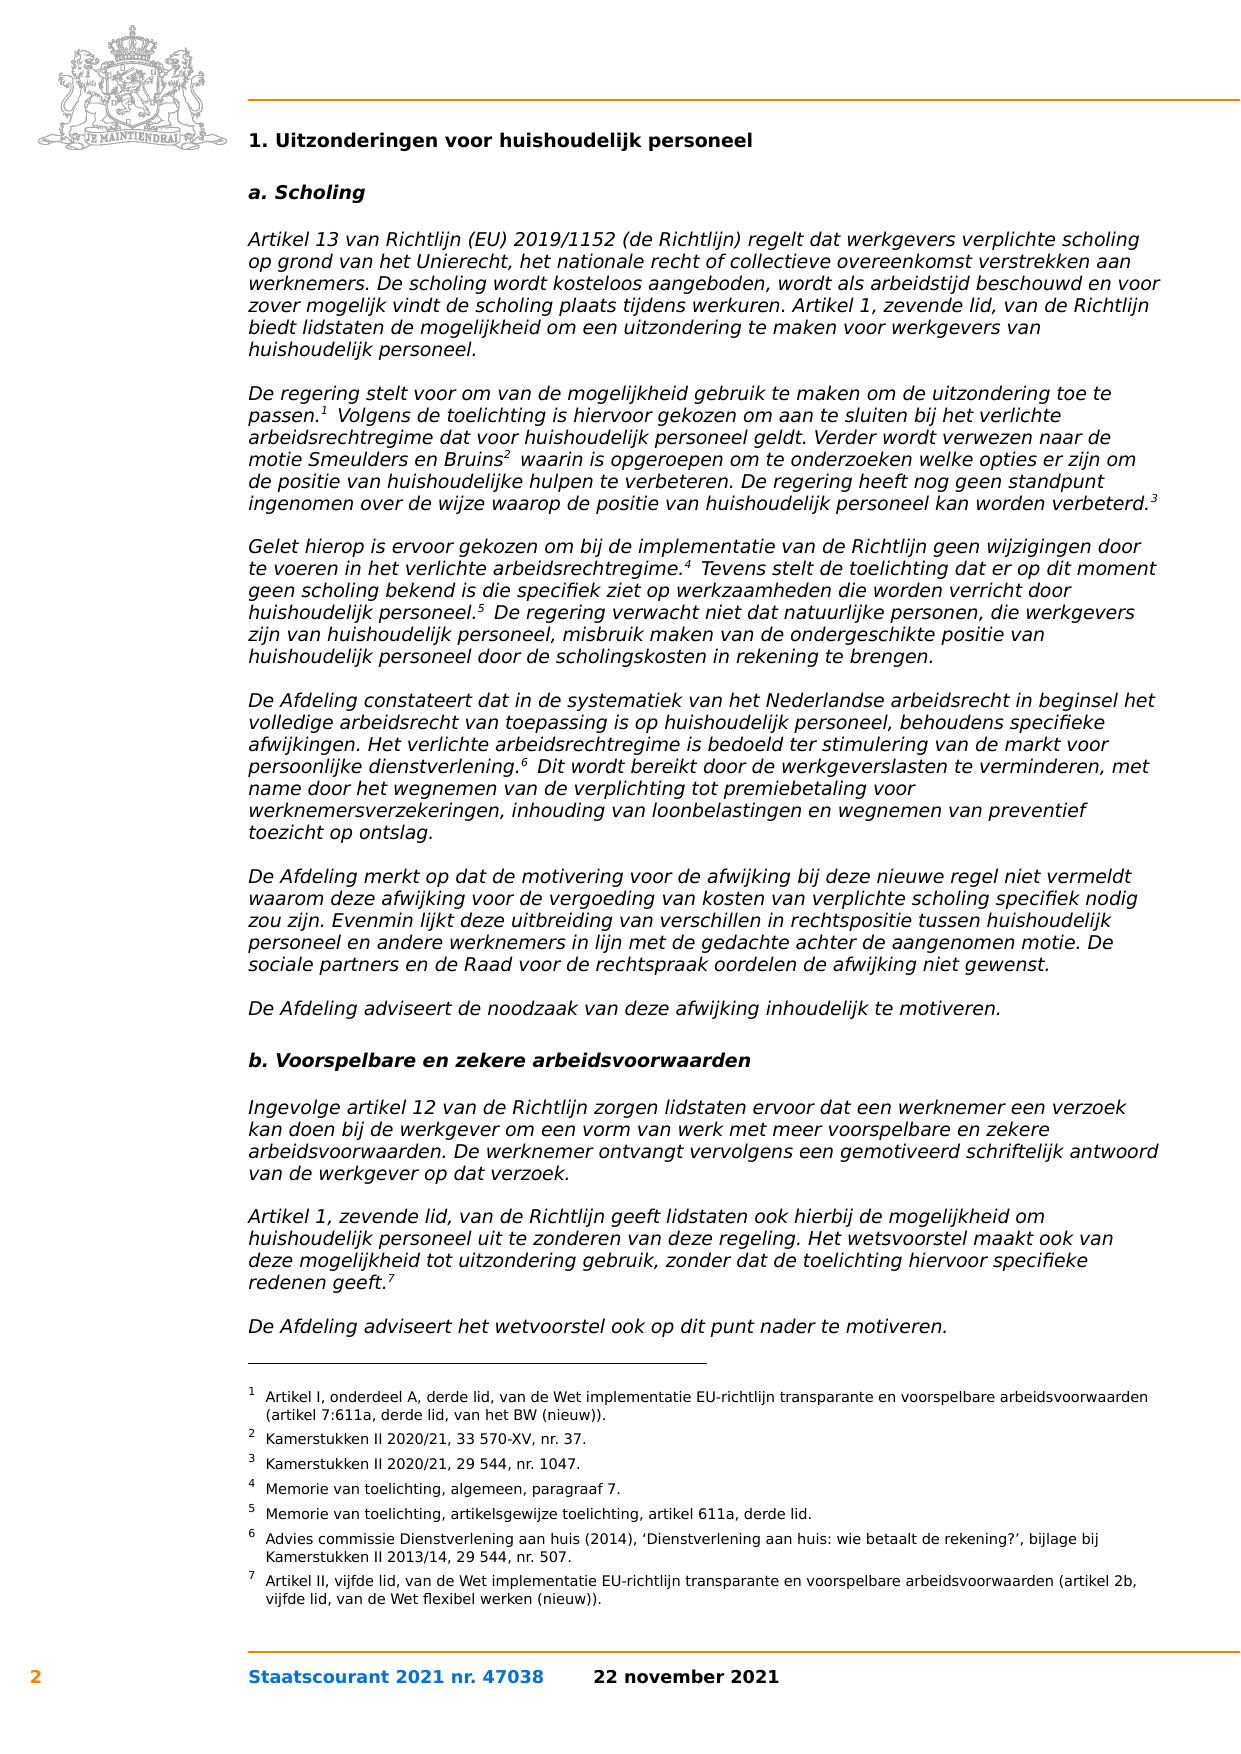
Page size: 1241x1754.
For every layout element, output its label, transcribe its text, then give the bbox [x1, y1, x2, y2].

text De Afdeling merkt op dat de motivering voor de afwijking bij deze nieuwe regel niet vermeldt waarom deze afwijking voor de vergoeding van kosten van verplichte scholing specifiek nodig zou zijn. Evenmin lijkt deze uitbreiding van verschillen in rechtspositie tussen huishoudelijk personeel en andere werknemers in lijn met de gedachte achter de aangenomen motie. De sociale partners en de Raad voor de rechtspraak oordelen de afwijking niet gewenst. [248, 866, 1163, 976]
text Gelet hierop is ervoor gekozen om bij de implementatie van de Richtlijn geen wijzigingen door te voeren in het verlichte arbeidsrechtregime. Tevens stelt de toelichting dat er op dit moment geen scholing bekend is die specifiek ziet op werkzaamheden die worden verricht door huishoudelijk personeel. De regering verwacht niet dat natuurlijke personen, die werkgevers zijn van huishoudelijk personeel, misbruik maken van de ondergeschikte positie van huishoudelijk personeel door de scholingskosten in rekening te brengen. [248, 536, 1163, 668]
text De Afdeling constateert dat in de systematiek van het Nederlandse arbeidsrecht in beginsel het volledige arbeidsrecht van toepassing is op huishoudelijk personeel, behoudens specifieke afwijkingen. Het verlichte arbeidsrechtregime is bedoeld ter stimulering van de markt voor persoonlijke dienstverlening. Dit wordt bereikt door de werkgeverslasten te verminderen, met name door het wegnemen van de verplichting tot premiebetaling voor werknemersverzekeringen, inhouding van loonbelastingen en wegnemen van preventief toezicht op ontslag. [248, 690, 1163, 844]
text Memorie van toelichting, algemeen, paragraaf 7. [248, 1477, 1163, 1499]
text De regering stelt voor om van de mogelijkheid gebruik te maken om de uitzondering toe te passen. Volgens de toelichting is hiervoor gekozen om aan te sluiten bij het verlichte arbeidsrechtregime dat voor huishoudelijk personeel geldt. Verder wordt verwezen naar de motie Smeulders en Bruins waarin is opgeroepen om te onderzoeken welke opties er zijn om de positie van huishoudelijke hulpen te verbeteren. De regering heeft nog geen standpunt ingenomen over de wijze waarop de positie van huishoudelijk personeel kan worden verbeterd. [248, 383, 1163, 514]
text Artikel 1, zevende lid, van de Richtlijn geeft lidstaten ook hierbij de mogelijkheid om huishoudelijk personeel uit te zonderen van deze regeling. Het wetsvoorstel maakt ook van deze mogelijkheid tot uitzondering gebruik, zonder dat de toelichting hiervoor specifieke redenen geeft. [248, 1206, 1163, 1294]
subtitle 1. Uitzonderingen voor huishoudelijk personeel [248, 130, 1163, 152]
picture [38, 25, 227, 150]
text De Afdeling adviseert het wetvoorstel ook op dit punt nader te motiveren. [248, 1316, 1163, 1338]
text Artikel I, onderdeel A, derde lid, van de Wet implementatie EU-richtlijn transparante en voorspelbare arbeidsvoorwaarden (artikel 7:611a, derde lid, van het BW (nieuw)). [248, 1385, 1163, 1424]
text De Afdeling adviseert de noodzaak van deze afwijking inhoudelijk te motiveren. [248, 998, 1163, 1019]
text Kamerstukken II 2020/21, 33 570-XV, nr. 37. [248, 1427, 1163, 1449]
text Artikel 13 van Richtlijn (EU) 2019/1152 (de Richtlijn) regelt dat werkgevers verplichte scholing op grond van het Unierecht, het nationale recht of collectieve overeenkomst verstrekken aan werknemers. De scholing wordt kosteloos aangeboden, wordt als arbeidstijd beschouwd en voor zover mogelijk vindt de scholing plaats tijdens werkuren. Artikel 1, zevende lid, van de Richtlijn biedt lidstaten de mogelijkheid om een uitzondering te maken voor werkgevers van huishoudelijk personeel. [248, 229, 1163, 361]
text Memorie van toelichting, artikelsgewijze toelichting, artikel 611a, derde lid. [248, 1502, 1163, 1524]
subtitle a. Scholing [248, 182, 1163, 204]
text Ingevolge artikel 12 van de Richtlijn zorgen lidstaten ervoor dat een werknemer een verzoek kan doen bij de werkgever om een vorm van werk met meer voorspelbare en zekere arbeidsvoorwaarden. De werknemer ontvangt vervolgens een gemotiveerd schriftelijk antwoord van de werkgever op dat verzoek. [248, 1097, 1163, 1184]
text Artikel II, vijfde lid, van de Wet implementatie EU-richtlijn transparante en voorspelbare arbeidsvoorwaarden (artikel 2b, vijfde lid, van de Wet flexibel werken (nieuw)). [248, 1569, 1163, 1608]
text Kamerstukken II 2020/21, 29 544, nr. 1047. [248, 1452, 1163, 1474]
text Advies commissie Dienstverlening aan huis (2014), ‘Dienstverlening aan huis: wie betaalt de rekening?’, bijlage bij Kamerstukken II 2013/14, 29 544, nr. 507. [248, 1527, 1163, 1566]
subtitle b. Voorspelbare en zekere arbeidsvoorwaarden [248, 1049, 1163, 1072]
